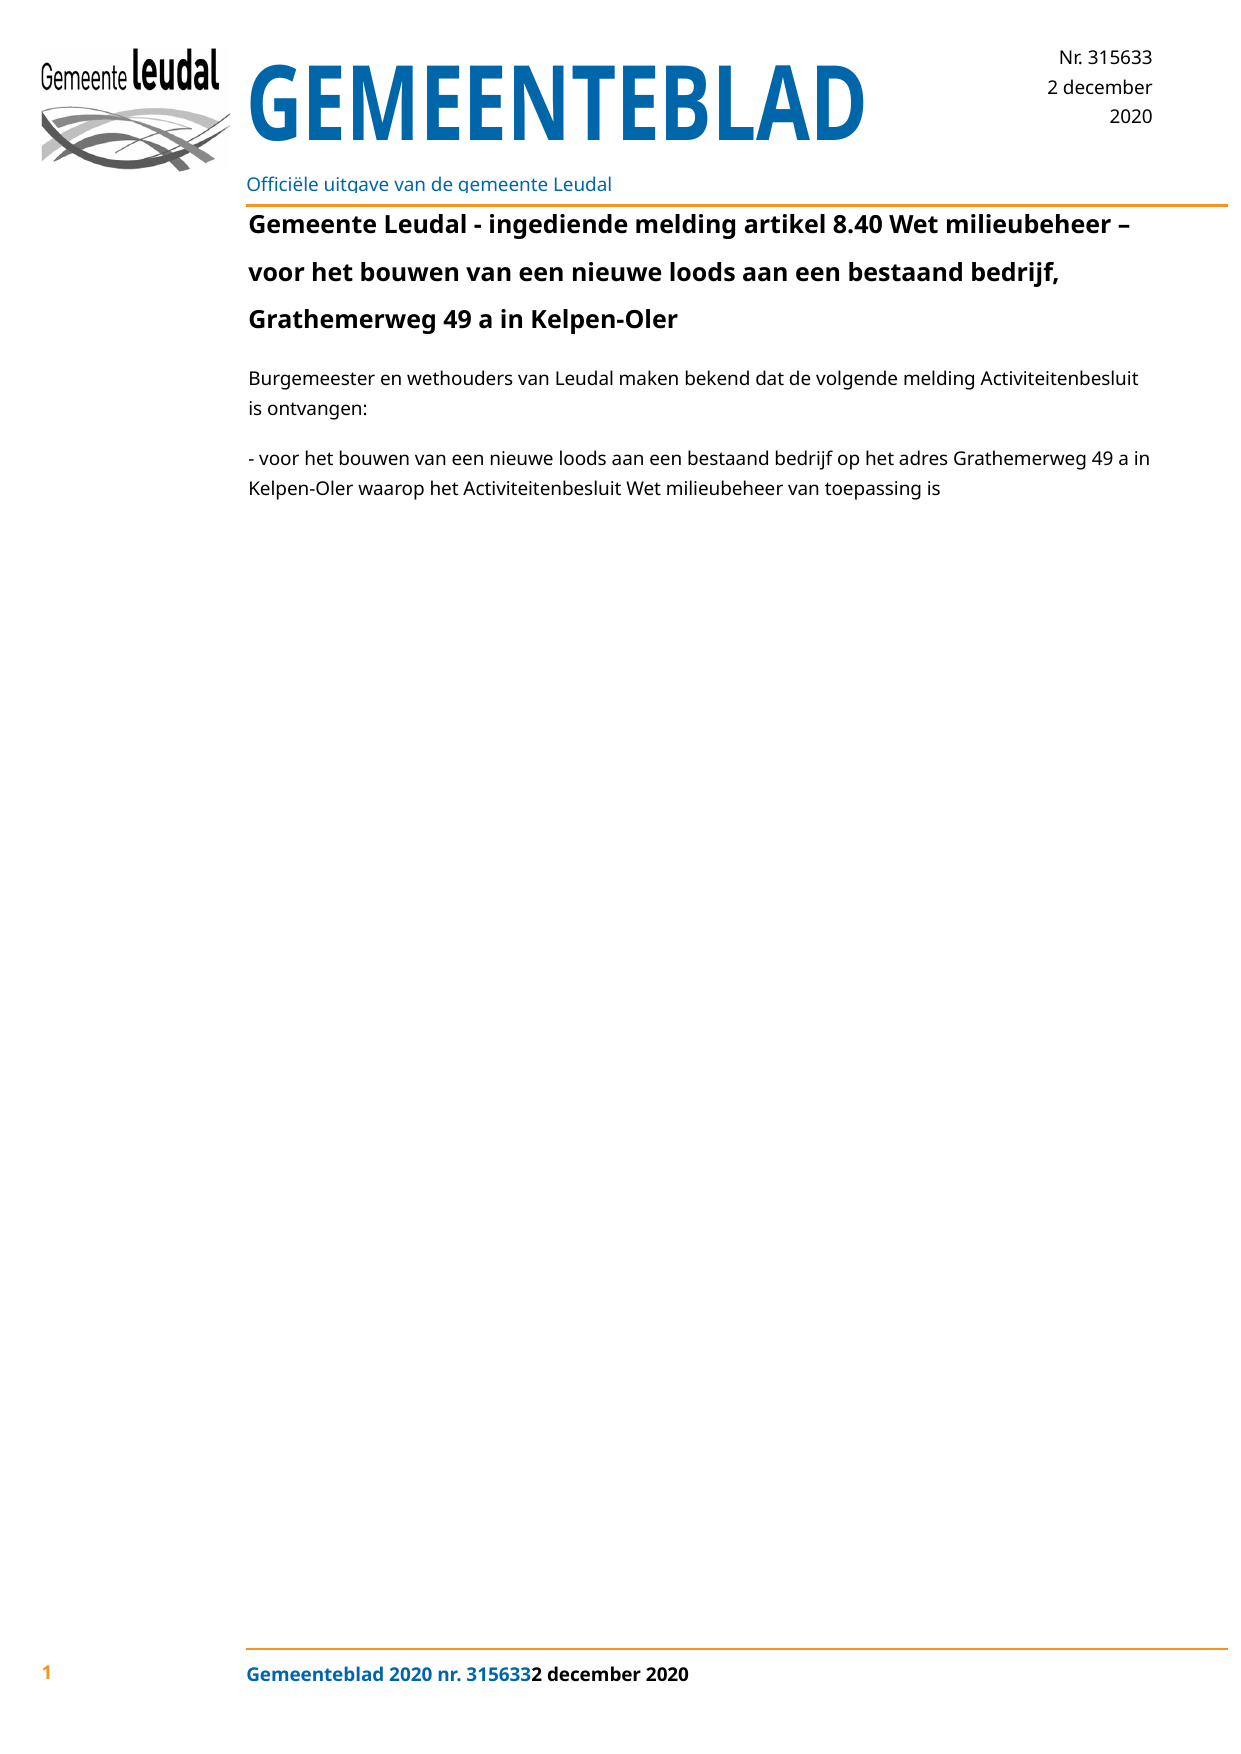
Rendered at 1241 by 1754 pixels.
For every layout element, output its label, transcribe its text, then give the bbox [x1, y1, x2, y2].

text Gemeente Leudal - ingediende melding artikel 8.40 Wet milieubeheer – voor het bouwen van een nieuwe loods aan een bestaand bedrijf, Grathemerweg 49 a in Kelpen-Oler [248, 207, 1152, 336]
text Burgemeester en wethouders van Leudal maken bekend dat de volgende melding Activiteitenbesluit is ontvangen: [248, 366, 1152, 421]
text - voor het bouwen van een nieuwe loods aan een bestaand bedrijf op het adres Grathemerweg 49 a in Kelpen-Oler waarop het Activiteitenbesluit Wet milieubeheer van toepassing is [248, 446, 1152, 501]
picture [41, 47, 231, 172]
